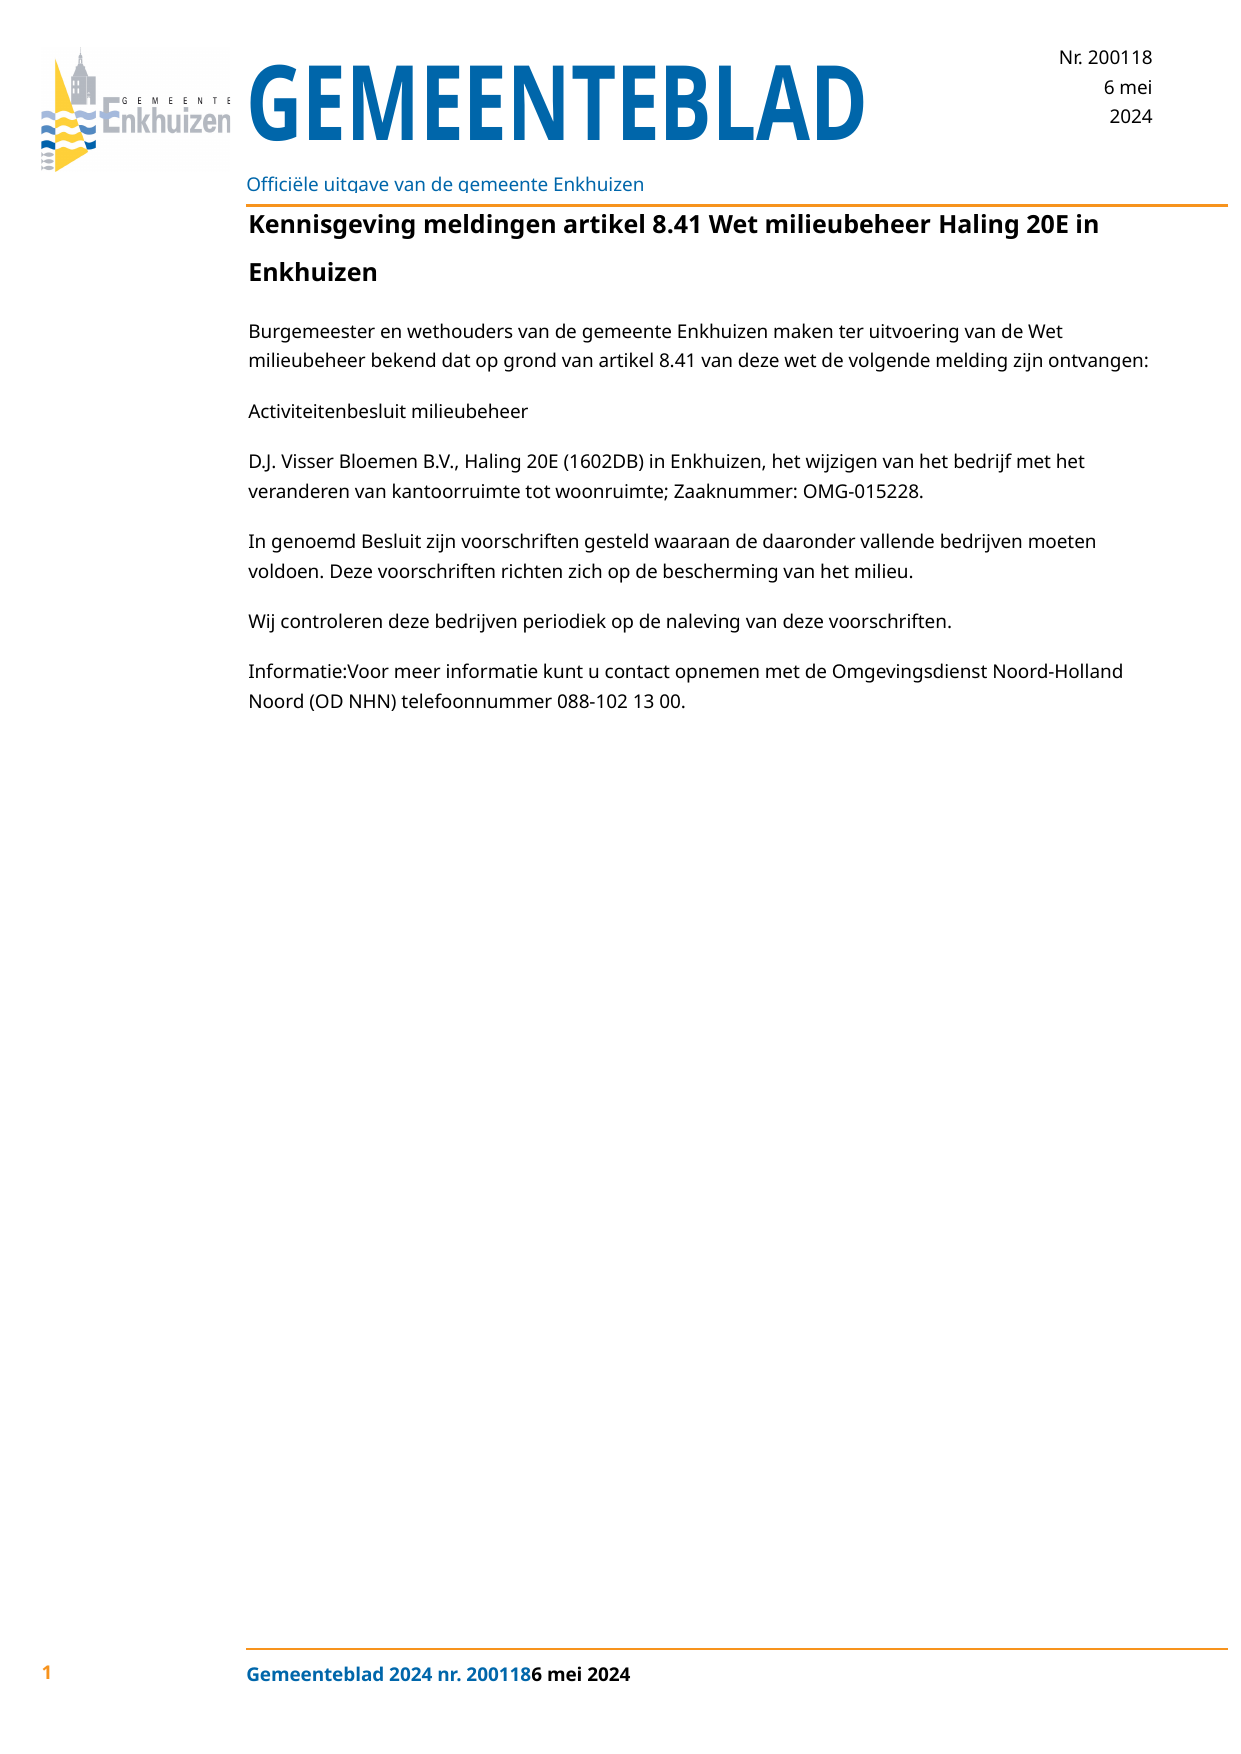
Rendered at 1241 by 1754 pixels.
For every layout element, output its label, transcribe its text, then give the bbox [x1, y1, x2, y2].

text In genoemd Besluit zijn voorschriften gesteld waaraan de daaronder vallende bedrijven moeten voldoen. Deze voorschriften richten zich op de bescherming van het milieu. [248, 528, 1152, 584]
picture [41, 47, 231, 172]
text Activiteitenbesluit milieubeheer [248, 398, 1152, 424]
text Burgemeester en wethouders van de gemeente Enkhuizen maken ter uitvoering van de Wet milieubeheer bekend dat op grond van artikel 8.41 van deze wet de volgende melding zijn ontvangen: [248, 318, 1152, 373]
text Informatie:Voor meer informatie kunt u contact opnemen met de Omgevingsdienst Noord-Holland Noord (OD NHN) telefoonnummer 088-102 13 00. [248, 659, 1152, 714]
text Kennisgeving meldingen artikel 8.41 Wet milieubeheer Haling 20E in Enkhuizen [248, 207, 1152, 288]
text Wij controleren deze bedrijven periodiek op de naleving van deze voorschriften. [248, 608, 1152, 634]
text D.J. Visser Bloemen B.V., Haling 20E (1602DB) in Enkhuizen, het wijzigen van het bedrijf met het veranderen van kantoorruimte tot woonruimte; Zaaknummer: OMG-015228. [248, 448, 1152, 504]
